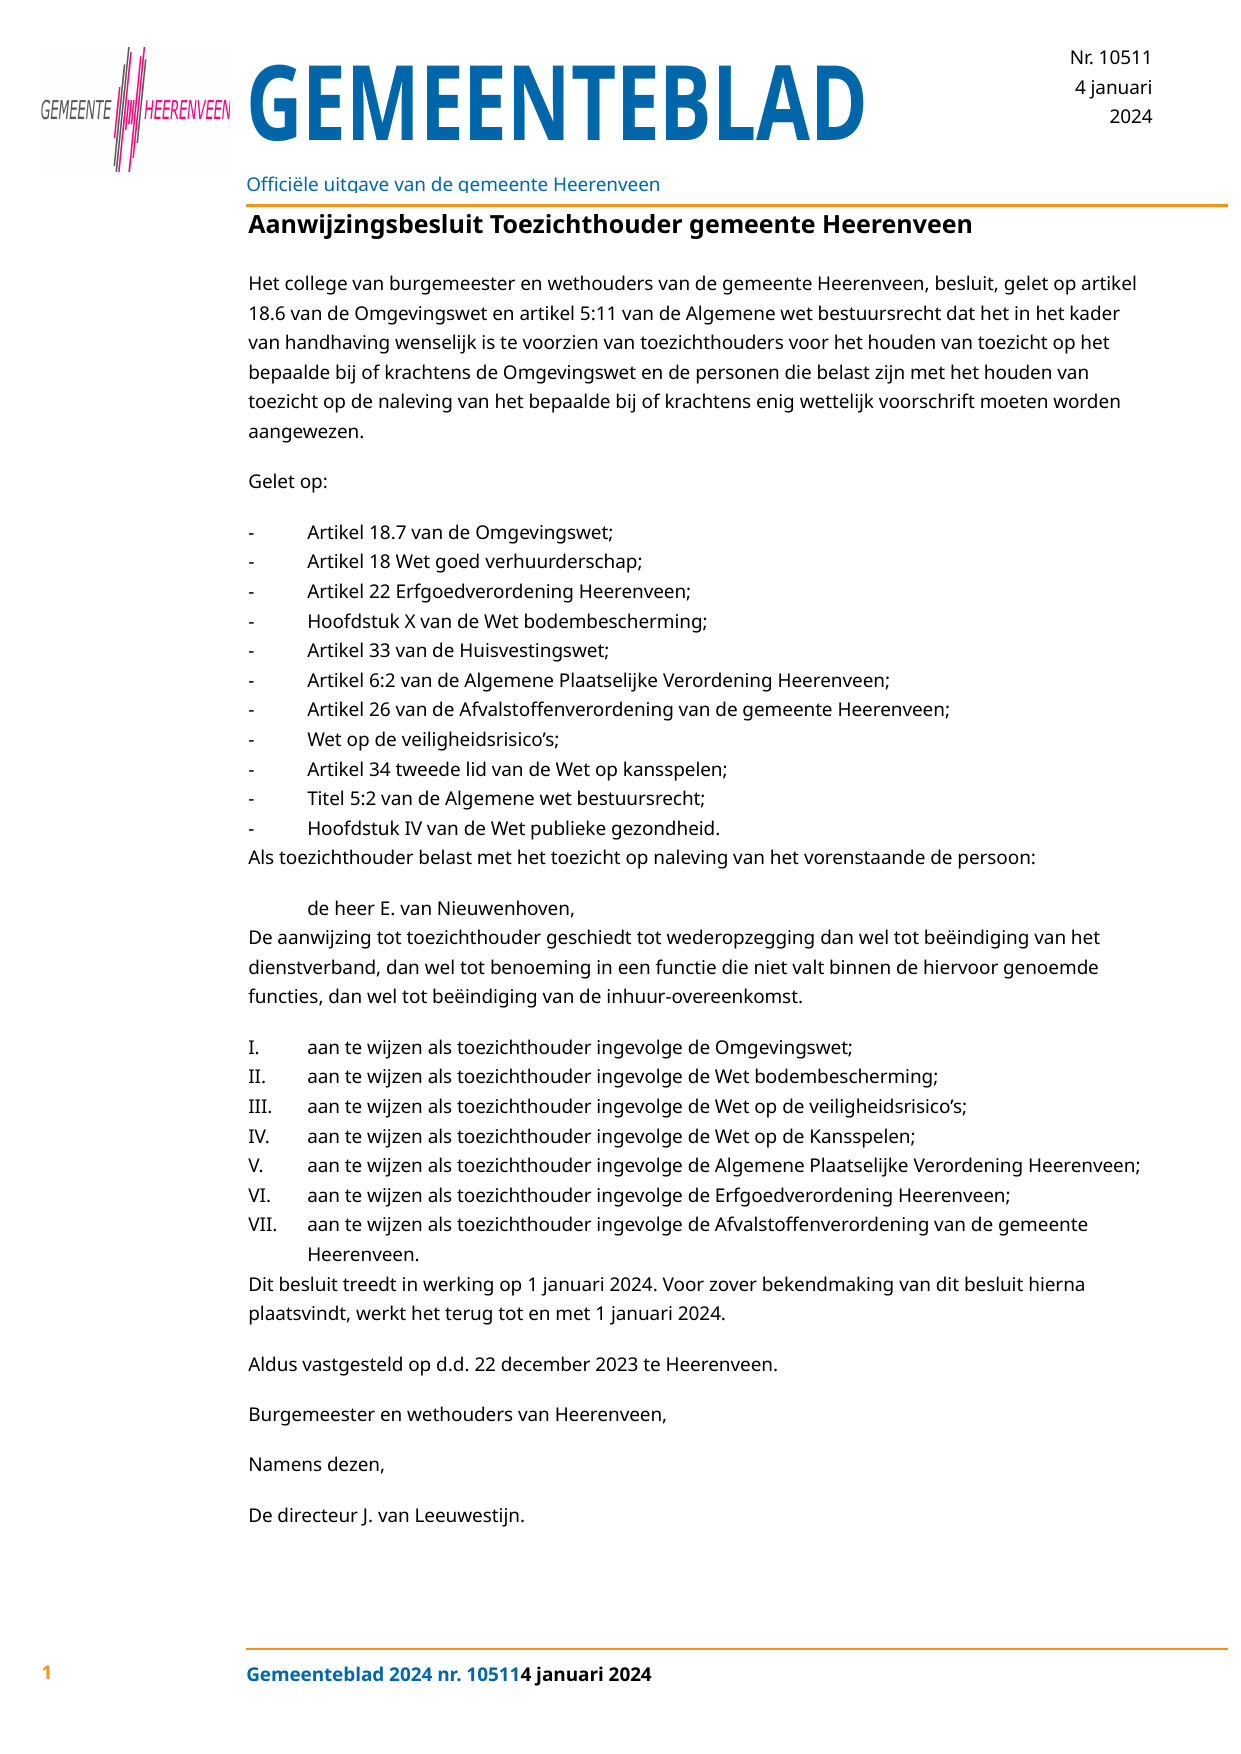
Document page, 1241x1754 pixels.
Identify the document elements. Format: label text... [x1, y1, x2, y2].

list Titel 5:2 van de Algemene wet bestuursrecht; [248, 785, 1152, 811]
text Gelet op: [248, 469, 1152, 494]
text De aanwijzing tot toezichthouder geschiedt tot wederopzegging dan wel tot beëindiging van het dienstverband, dan wel tot benoeming in een functie die niet valt binnen de hiervoor genoemde functies, dan wel tot beëindiging van de inhuur-overeenkomst. [248, 924, 1152, 1009]
list aan te wijzen als toezichthouder ingevolge de Erfgoedverordening Heerenveen; [248, 1182, 1152, 1208]
list de heer E. van Nieuwenhoven, [248, 895, 1152, 921]
text De directeur J. van Leeuwestijn. [248, 1502, 1152, 1528]
picture [41, 47, 231, 172]
list Wet op de veiligheidsrisico’s; [248, 726, 1152, 752]
list aan te wijzen als toezichthouder ingevolge de Omgevingswet; [248, 1034, 1152, 1060]
list aan te wijzen als toezichthouder ingevolge de Wet op de Kansspelen; [248, 1123, 1152, 1148]
list Artikel 26 van de Afvalstoffenverordening van de gemeente Heerenveen; [248, 697, 1152, 722]
list Hoofdstuk IV van de Wet publieke gezondheid. [248, 815, 1152, 841]
list Artikel 6:2 van de Algemene Plaatselijke Verordening Heerenveen; [248, 667, 1152, 693]
text Aldus vastgesteld op d.d. 22 december 2023 te Heerenveen. [248, 1351, 1152, 1376]
text Dit besluit treedt in werking op 1 januari 2024. Voor zover bekendmaking van dit besluit hierna plaatsvindt, werkt het terug tot en met 1 januari 2024. [248, 1271, 1152, 1326]
list Artikel 18.7 van de Omgevingswet; [248, 519, 1152, 545]
list aan te wijzen als toezichthouder ingevolge de Wet bodembescherming; [248, 1064, 1152, 1089]
list Artikel 22 Erfgoedverordening Heerenveen; [248, 578, 1152, 604]
list Artikel 34 tweede lid van de Wet op kansspelen; [248, 756, 1152, 781]
text Als toezichthouder belast met het toezicht op naleving van het vorenstaande de persoon: [248, 844, 1152, 870]
text Namens dezen, [248, 1452, 1152, 1477]
text Het college van burgemeester en wethouders van de gemeente Heerenveen, besluit, gelet op artikel 18.6 van de Omgevingswet en artikel 5:11 van de Algemene wet bestuursrecht dat het in het kader van handhaving wenselijk is te voorzien van toezichthouders voor het houden van toezicht op het bepaalde bij of krachtens de Omgevingswet en de personen die belast zijn met het houden van toezicht op de naleving van het bepaalde bij of krachtens enig wettelijk voorschrift moeten worden aangewezen. [248, 270, 1152, 444]
list Artikel 33 van de Huisvestingswet; [248, 637, 1152, 663]
list Hoofdstuk X van de Wet bodembescherming; [248, 608, 1152, 633]
text Aanwijzingsbesluit Toezichthouder gemeente Heerenveen [248, 207, 1152, 241]
list aan te wijzen als toezichthouder ingevolge de Afvalstoffenverordening van de gemeente Heerenveen. [248, 1212, 1152, 1267]
list aan te wijzen als toezichthouder ingevolge de Wet op de veiligheidsrisico’s; [248, 1093, 1152, 1119]
text Burgemeester en wethouders van Heerenveen, [248, 1401, 1152, 1427]
list Artikel 18 Wet goed verhuurderschap; [248, 549, 1152, 574]
list aan te wijzen als toezichthouder ingevolge de Algemene Plaatselijke Verordening Heerenveen; [248, 1152, 1152, 1178]
